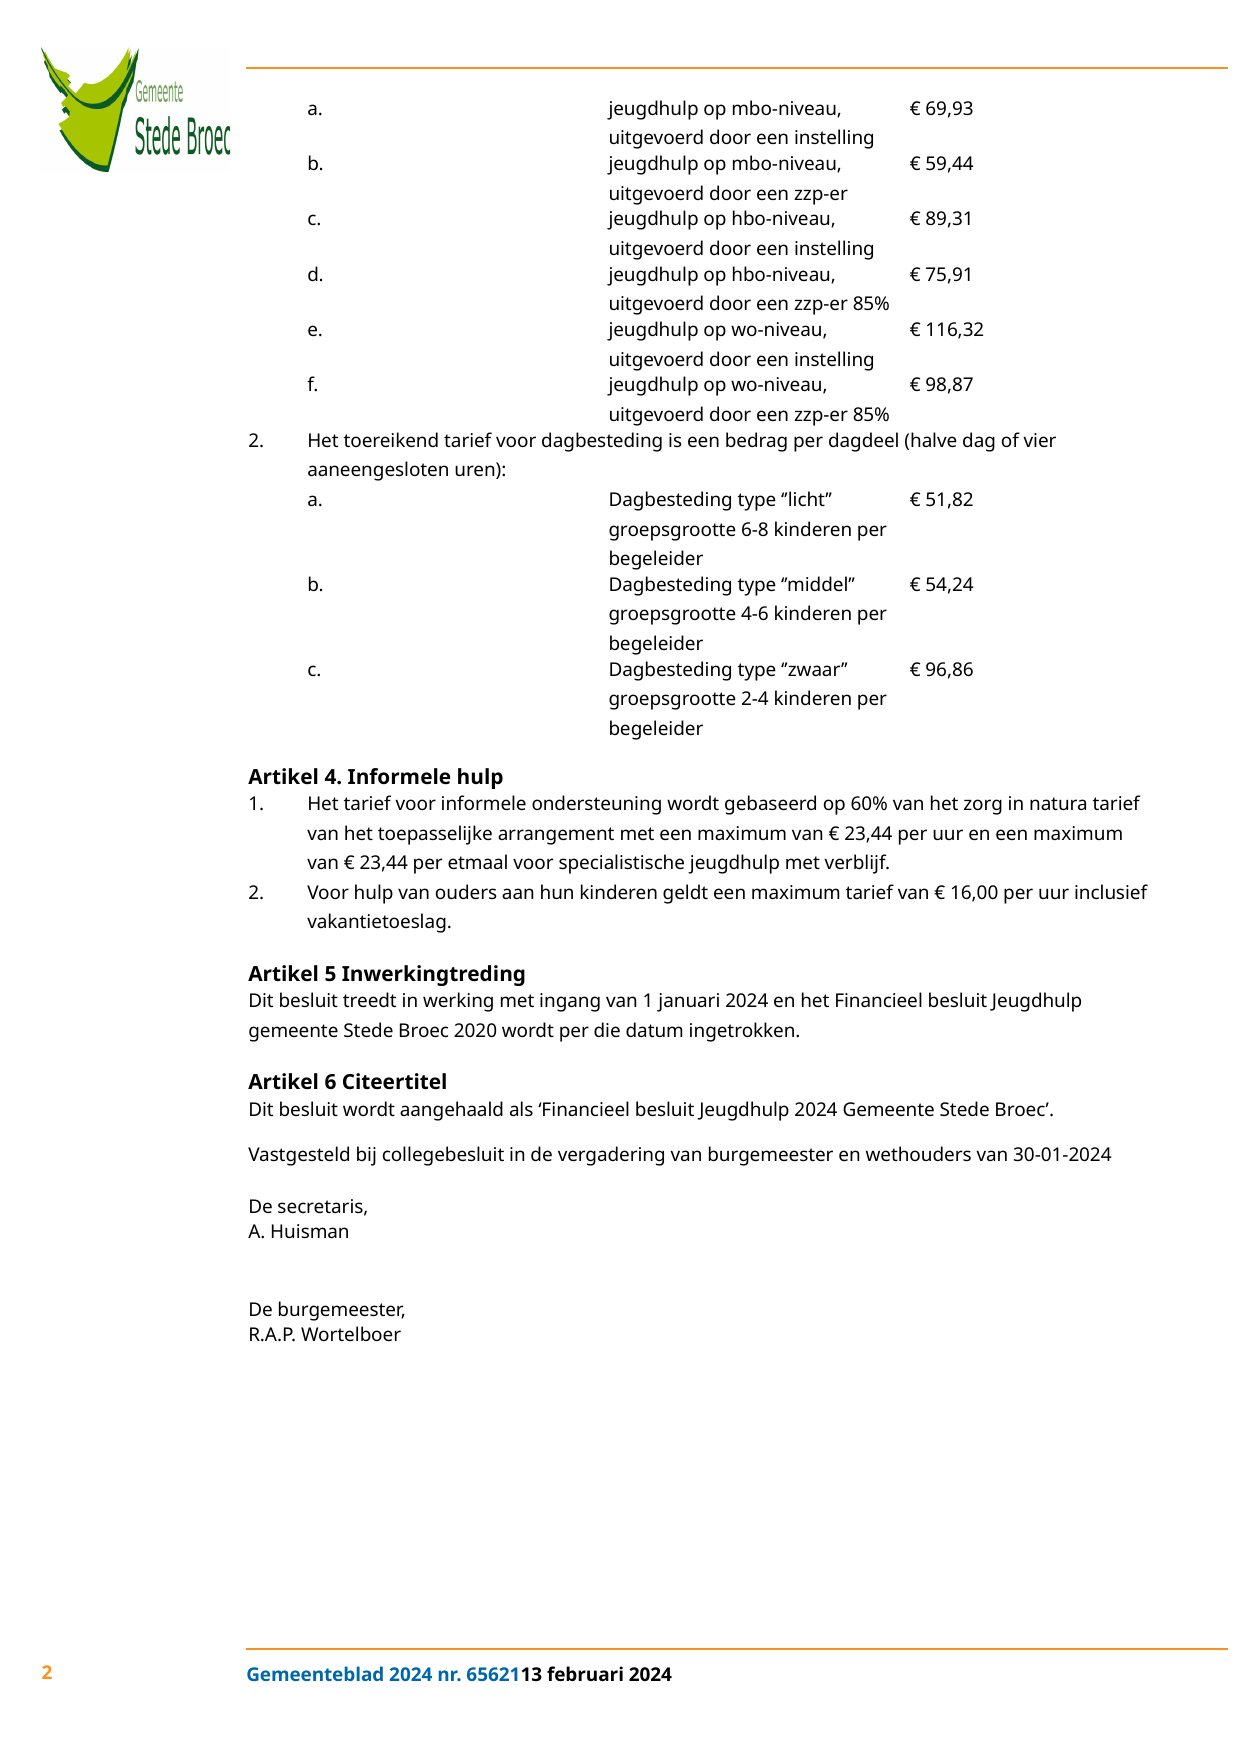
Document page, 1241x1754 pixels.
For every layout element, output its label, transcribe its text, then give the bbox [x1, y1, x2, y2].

text A. Huisman [248, 1219, 1152, 1244]
table_cell € 54,24 [910, 571, 1211, 656]
table_cell Dagbesteding type ‘’zwaar’’ groepsgrootte 2-4 kinderen per begeleider [608, 656, 909, 741]
text De secretaris, [248, 1193, 1152, 1219]
table_cell jeugdhulp op wo-niveau, uitgevoerd door een instelling [608, 316, 909, 371]
list Het toereikend tarief voor dagbesteding is een bedrag per dagdeel (halve dag of vier aaneengesloten uren): [248, 427, 1152, 482]
text Vastgesteld bij collegebesluit in de vergadering van burgemeester en wethouders van 30-01-2024 [248, 1141, 1152, 1167]
table_cell d. [307, 261, 608, 316]
table_cell jeugdhulp op hbo-niveau, uitgevoerd door een instelling [608, 206, 909, 261]
table_header a. [307, 486, 608, 571]
table_cell b. [307, 150, 608, 206]
table_header Dagbesteding type ‘’licht’’ groepsgrootte 6-8 kinderen per begeleider [608, 486, 909, 571]
picture [41, 47, 231, 172]
table_cell c. [307, 206, 608, 261]
table_cell e. [307, 316, 608, 371]
text Artikel 4. Informele hulp [248, 762, 1152, 790]
text Dit besluit treedt in werking met ingang van 1 januari 2024 en het Financieel besluit Jeugdhulp gemeente Stede Broec 2020 wordt per die datum ingetrokken. [248, 987, 1152, 1043]
table_header jeugdhulp op mbo-niveau, uitgevoerd door een instelling [608, 95, 909, 150]
table_cell € 59,44 [910, 150, 1211, 206]
table_header € 51,82 [910, 486, 1211, 571]
text R.A.P. Wortelboer [248, 1322, 1152, 1347]
table_cell f. [307, 371, 608, 427]
table_cell € 75,91 [910, 261, 1211, 316]
table_cell jeugdhulp op mbo-niveau, uitgevoerd door een zzp-er [608, 150, 909, 206]
table_cell € 98,87 [910, 371, 1211, 427]
list Het tarief voor informele ondersteuning wordt gebaseerd op 60% van het zorg in natura tarief van het toepasselijke arrangement met een maximum van € 23,44 per uur en een maximum van € 23,44 per etmaal voor specialistische jeugdhulp met verblijf. [248, 790, 1152, 875]
table_cell € 89,31 [910, 206, 1211, 261]
table_cell € 116,32 [910, 316, 1211, 371]
table_cell jeugdhulp op hbo-niveau, uitgevoerd door een zzp-er 85% [608, 261, 909, 316]
table_cell b. [307, 571, 608, 656]
text De burgemeester, [248, 1296, 1152, 1322]
table_cell c. [307, 656, 608, 741]
table_header a. [307, 95, 608, 150]
text Dit besluit wordt aangehaald als ‘Financieel besluit Jeugdhulp 2024 Gemeente Stede Broec’. [248, 1096, 1152, 1122]
text Artikel 6 Citeertitel [248, 1067, 1152, 1096]
text Artikel 5 Inwerkingtreding [248, 959, 1152, 987]
table_cell jeugdhulp op wo-niveau, uitgevoerd door een zzp-er 85% [608, 371, 909, 427]
list Voor hulp van ouders aan hun kinderen geldt een maximum tarief van € 16,00 per uur inclusief vakantietoeslag. [248, 879, 1152, 934]
table_cell € 96,86 [910, 656, 1211, 741]
table_cell Dagbesteding type ‘’middel’’ groepsgrootte 4-6 kinderen per begeleider [608, 571, 909, 656]
table_header € 69,93 [910, 95, 1211, 150]
